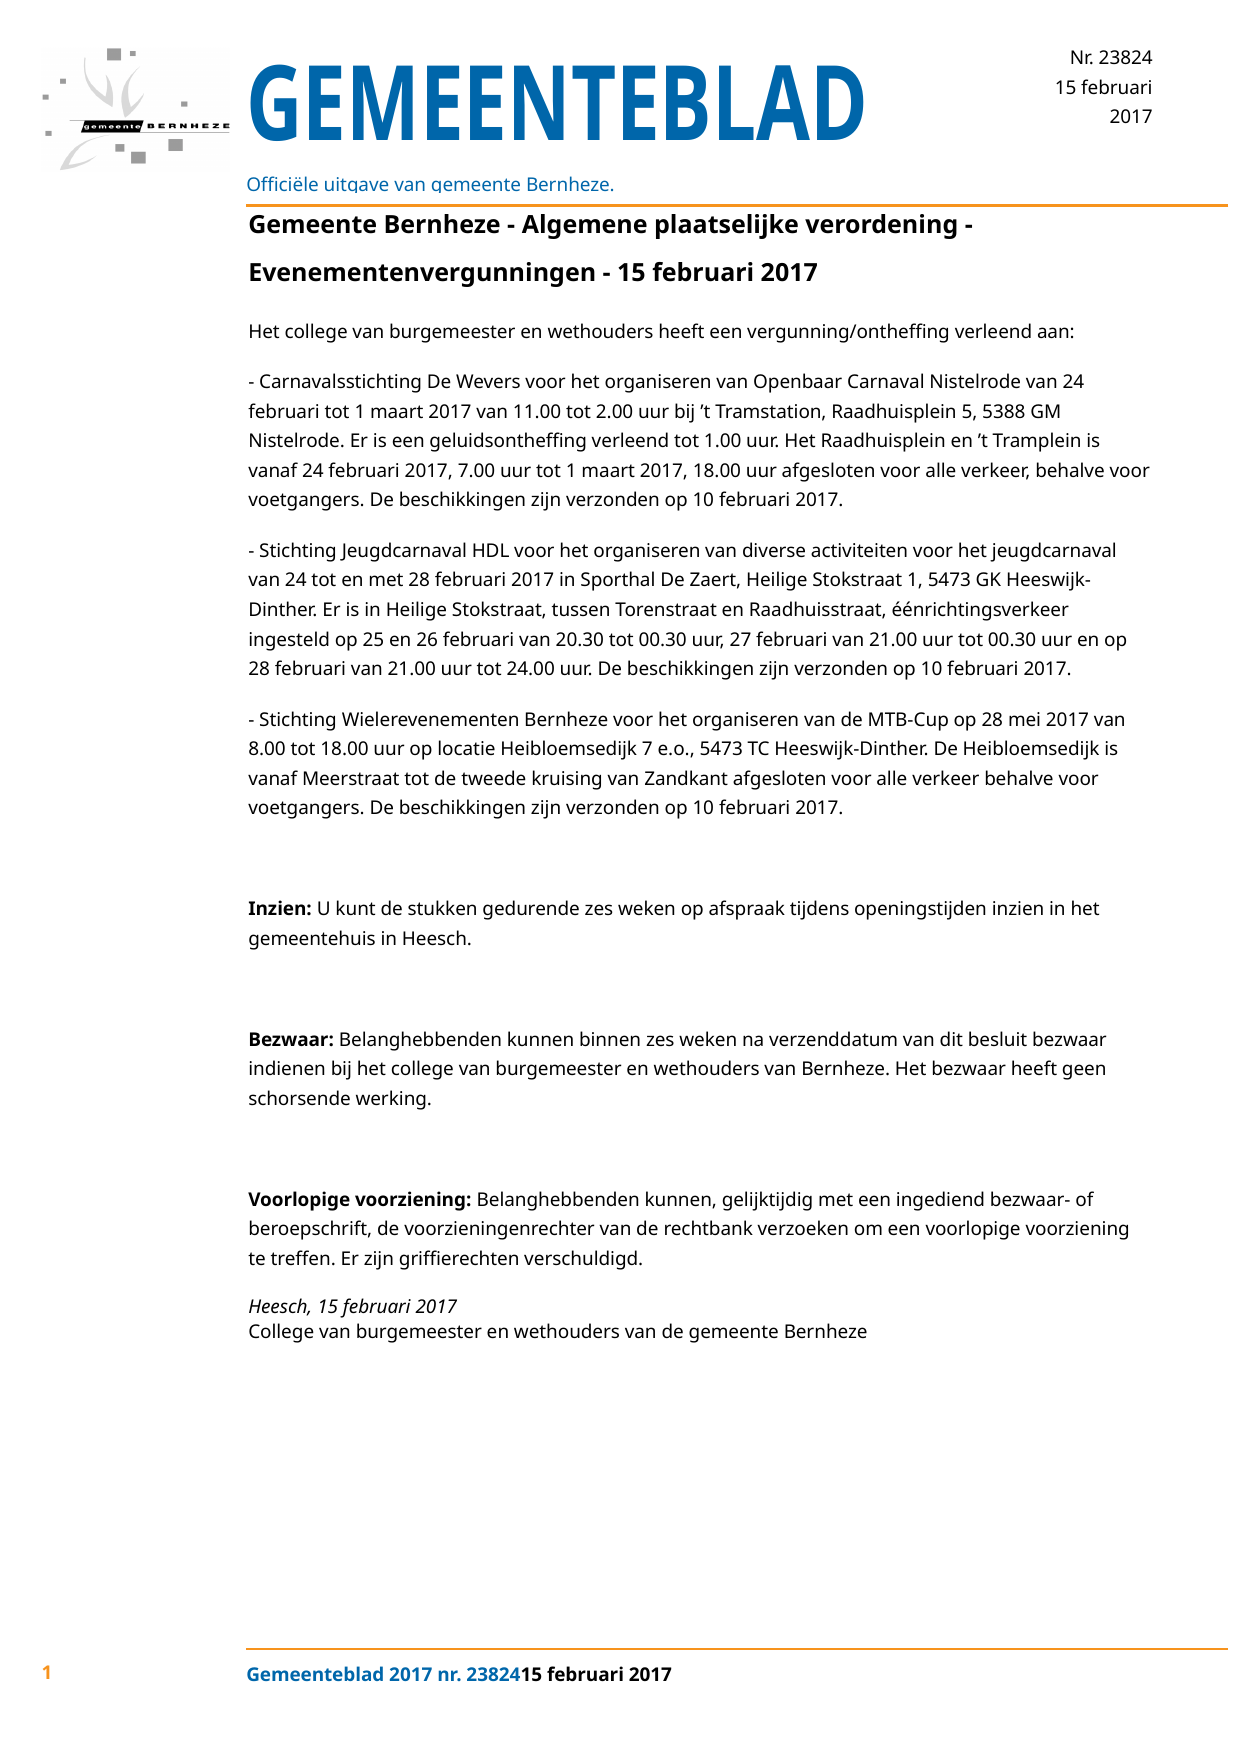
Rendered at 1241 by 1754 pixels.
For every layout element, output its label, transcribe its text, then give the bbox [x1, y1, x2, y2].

picture [41, 47, 231, 172]
text Heesch, 15 februari 2017 [248, 1293, 1152, 1318]
text - Stichting Wielerevenementen Bernheze voor het organiseren van de MTB-Cup op 28 mei 2017 van 8.00 tot 18.00 uur op locatie Heibloemsedijk 7 e.o., 5473 TC Heeswijk-Dinther. De Heibloemsedijk is vanaf Meerstraat tot de tweede kruising van Zandkant afgesloten voor alle verkeer behalve voor voetgangers. De beschikkingen zijn verzonden op 10 februari 2017. [248, 706, 1152, 820]
text - Carnavalsstichting De Wevers voor het organiseren van Openbaar Carnaval Nistelrode van 24 februari tot 1 maart 2017 van 11.00 tot 2.00 uur bij ’t Tramstation, Raadhuisplein 5, 5388 GM Nistelrode. Er is een geluidsontheffing verleend tot 1.00 uur. Het Raadhuisplein en ’t Tramplein is vanaf 24 februari 2017, 7.00 uur tot 1 maart 2017, 18.00 uur afgesloten voor alle verkeer, behalve voor voetgangers. De beschikkingen zijn verzonden op 10 februari 2017. [248, 368, 1152, 512]
text Voorlopige voorziening: Belanghebbenden kunnen, gelijktijdig met een ingediend bezwaar- of beroepschrift, de voorzieningenrechter van de rechtbank verzoeken om een voorlopige voorziening te treffen. Er zijn griffierechten verschuldigd. [248, 1186, 1152, 1271]
text - Stichting Jeugdcarnaval HDL voor het organiseren van diverse activiteiten voor het jeugdcarnaval van 24 tot en met 28 februari 2017 in Sporthal De Zaert, Heilige Stokstraat 1, 5473 GK Heeswijk-Dinther. Er is in Heilige Stokstraat, tussen Torenstraat en Raadhuisstraat, éénrichtingsverkeer ingesteld op 25 en 26 februari van 20.30 tot 00.30 uur, 27 februari van 21.00 uur tot 00.30 uur en op 28 februari van 21.00 uur tot 24.00 uur. De beschikkingen zijn verzonden op 10 februari 2017. [248, 537, 1152, 681]
text College van burgemeester en wethouders van de gemeente Bernheze [248, 1318, 1152, 1344]
text Inzien: U kunt de stukken gedurende zes weken op afspraak tijdens openingstijden inzien in het gemeentehuis in Heesch. [248, 895, 1152, 951]
text Gemeente Bernheze - Algemene plaatselijke verordening - Evenementenvergunningen - 15 februari 2017 [248, 207, 1152, 288]
text Bezwaar: Belanghebbenden kunnen binnen zes weken na verzenddatum van dit besluit bezwaar indienen bij het college van burgemeester en wethouders van Bernheze. Het bezwaar heeft geen schorsende werking. [248, 1026, 1152, 1111]
text Het college van burgemeester en wethouders heeft een vergunning/ontheffing verleend aan: [248, 318, 1152, 344]
